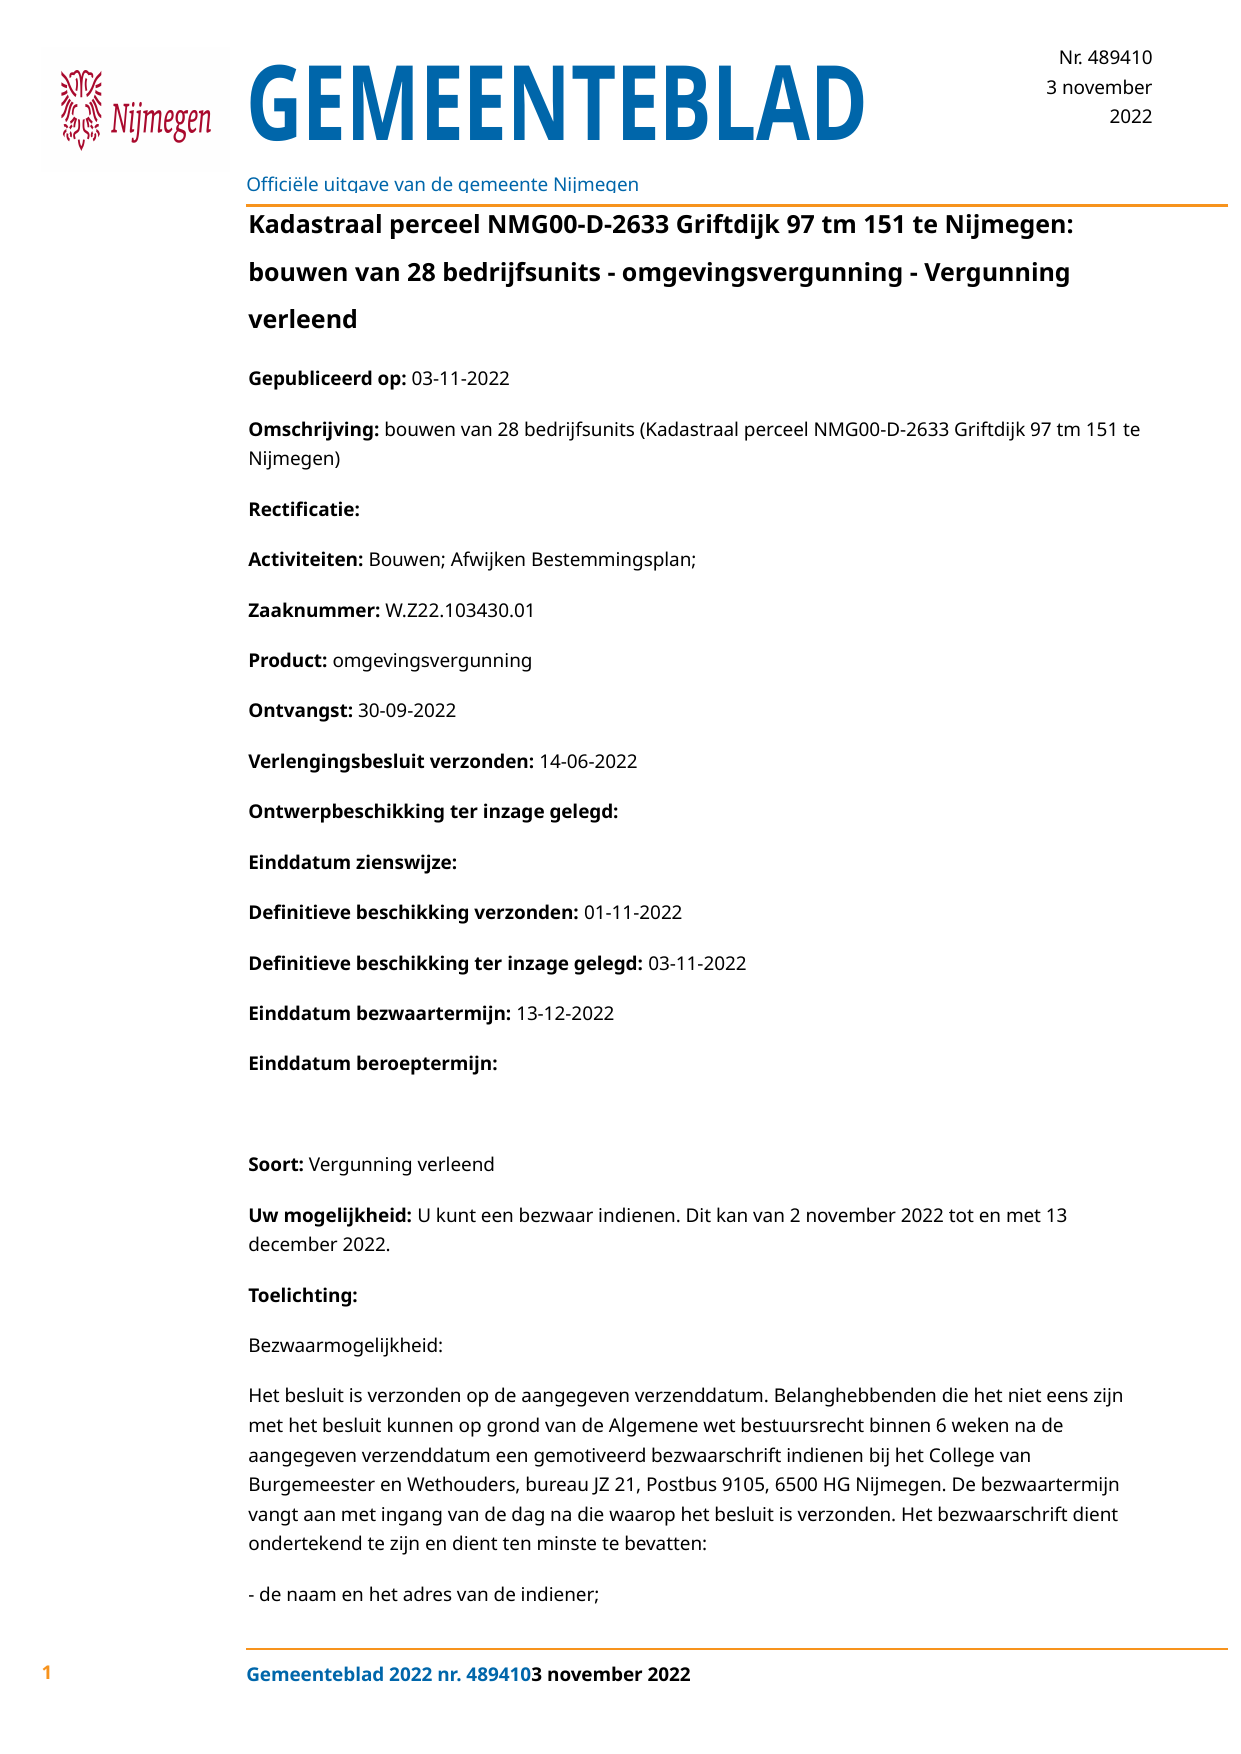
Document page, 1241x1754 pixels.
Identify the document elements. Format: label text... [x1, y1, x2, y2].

text Activiteiten: Bouwen; Afwijken Bestemmingsplan; [248, 546, 1152, 572]
text Einddatum beroeptermijn: [248, 1051, 1152, 1076]
text Definitieve beschikking ter inzage gelegd: 03-11-2022 [248, 950, 1152, 975]
text Ontvangst: 30-09-2022 [248, 698, 1152, 723]
text Het besluit is verzonden op de aangegeven verzenddatum. Belanghebbenden die het niet eens zijn met het besluit kunnen op grond van de Algemene wet bestuursrecht binnen 6 weken na de aangegeven verzenddatum een gemotiveerd bezwaarschrift indienen bij het College van Burgemeester en Wethouders, bureau JZ 21, Postbus 9105, 6500 HG Nijmegen. De bezwaartermijn vangt aan met ingang van de dag na die waarop het besluit is verzonden. Het bezwaarschrift dient ondertekend te zijn en dient ten minste te bevatten: [248, 1383, 1152, 1556]
text Kadastraal perceel NMG00-D-2633 Griftdijk 97 tm 151 te Nijmegen: bouwen van 28 bedrijfsunits - omgevingsvergunning - Vergunning verleend [248, 207, 1152, 336]
text Zaaknummer: W.Z22.103430.01 [248, 597, 1152, 622]
text Uw mogelijkheid: U kunt een bezwaar indienen. Dit kan van 2 november 2022 tot en met 13 december 2022. [248, 1202, 1152, 1257]
text Soort: Vergunning verleend [248, 1151, 1152, 1177]
text Einddatum zienswijze: [248, 849, 1152, 874]
text Ontwerpbeschikking ter inzage gelegd: [248, 798, 1152, 824]
text Bezwaarmogelijkheid: [248, 1332, 1152, 1358]
text Definitieve beschikking verzonden: 01-11-2022 [248, 899, 1152, 925]
text Gepubliceerd op: 03-11-2022 [248, 366, 1152, 391]
text Toelichting: [248, 1282, 1152, 1307]
picture [41, 47, 231, 172]
text Einddatum bezwaartermijn: 13-12-2022 [248, 1000, 1152, 1026]
text Rectificatie: [248, 496, 1152, 522]
text Omschrijving: bouwen van 28 bedrijfsunits (Kadastraal perceel NMG00-D-2633 Griftdijk 97 tm 151 te Nijmegen) [248, 416, 1152, 471]
text Verlengingsbesluit verzonden: 14-06-2022 [248, 748, 1152, 774]
text Product: omgevingsvergunning [248, 647, 1152, 673]
text - de naam en het adres van de indiener; [248, 1581, 1152, 1607]
